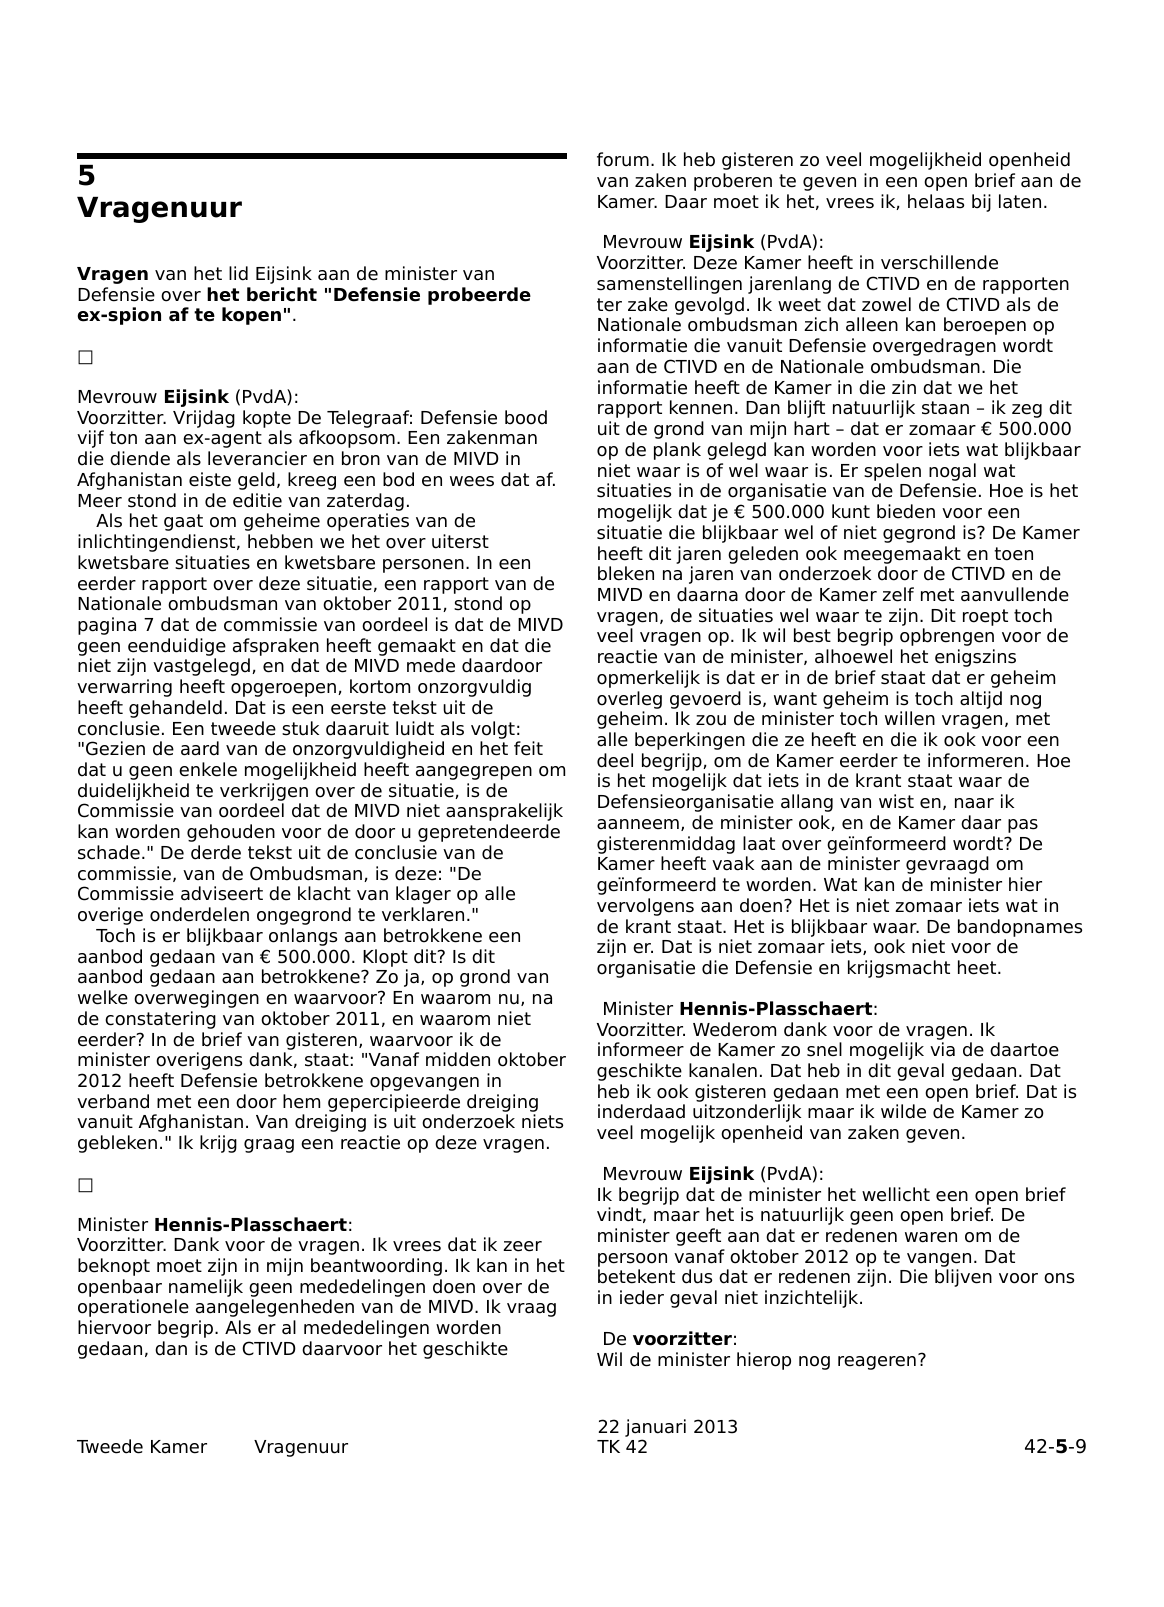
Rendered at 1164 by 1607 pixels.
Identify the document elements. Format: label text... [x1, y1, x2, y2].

text Minister Hennis-Plasschaert: [77, 1214, 567, 1235]
text Minister Hennis-Plasschaert: [596, 999, 1087, 1019]
text Voorzitter. Wederom dank voor de vragen. Ik informeer de Kamer zo snel mogelijk via de daartoe geschikte kanalen. Dat heb in dit geval gedaan. Dat heb ik ook gisteren gedaan met een open brief. Dat is inderdaad uitzonderlijk maar ik wilde de Kamer zo veel mogelijk openheid van zaken geven. [596, 1019, 1087, 1144]
text Voorzitter. Vrijdag kopte De Telegraaf: Defensie bood vijf ton aan ex-agent als afkoopsom. Een zakenman die diende als leverancier en bron van de MIVD in Afghanistan eiste geld, kreeg een bod en wees dat af. Meer stond in de editie van zaterdag. [77, 407, 567, 511]
text Mevrouw Eijsink (PvdA): [596, 1164, 1087, 1184]
text □ [77, 346, 567, 367]
text Vragen van het lid Eijsink aan de minister van Defensie over het bericht "Defensie probeerde ex-spion af te kopen". [77, 264, 567, 326]
text Toch is er blijkbaar onlangs aan betrokkene een aanbod gedaan van € 500.000. Klopt dit? Is dit aanbod gedaan aan betrokkene? Zo ja, op grond van welke overwegingen en waarvoor? En waarom nu, na de constatering van oktober 2011, en waarom niet eerder? In de brief van gisteren, waarvoor ik de minister overigens dank, staat: "Vanaf midden oktober 2012 heeft Defensie betrokkene opgevangen in verband met een door hem gepercipieerde dreiging vanuit Afghanistan. Van dreiging is uit onderzoek niets gebleken." Ik krijg graag een reactie op deze vragen. [77, 926, 567, 1154]
text Mevrouw Eijsink (PvdA): [77, 387, 567, 407]
text De voorzitter: [596, 1329, 1087, 1349]
text Wil de minister hierop nog reageren? [596, 1349, 1087, 1370]
text Mevrouw Eijsink (PvdA): [596, 232, 1087, 253]
text Voorzitter. Dank voor de vragen. Ik vrees dat ik zeer beknopt moet zijn in mijn beantwoording. Ik kan in het openbaar namelijk geen mededelingen doen over de operationele aangelegenheden van de MIVD. Ik vraag hiervoor begrip. Als er al mededelingen worden gedaan, dan is de CTIVD daarvoor het geschikte [77, 1235, 567, 1359]
text □ [77, 1174, 567, 1194]
text Voorzitter. Deze Kamer heeft in verschillende samenstellingen jarenlang de CTIVD en de rapporten ter zake gevolgd. Ik weet dat zowel de CTIVD als de Nationale ombudsman zich alleen kan beroepen op informatie die vanuit Defensie overgedragen wordt aan de CTIVD en de Nationale ombudsman. Die informatie heeft de Kamer in die zin dat we het rapport kennen. Dan blijft natuurlijk staan – ik zeg dit uit de grond van mijn hart – dat er zomaar € 500.000 op de plank gelegd kan worden voor iets wat blijkbaar niet waar is of wel waar is. Er spelen nogal wat situaties in de organisatie van de Defensie. Hoe is het mogelijk dat je € 500.000 kunt bieden voor een situatie die blijkbaar wel of niet gegrond is? De Kamer heeft dit jaren geleden ook meegemaakt en toen bleken na jaren van onderzoek door de CTIVD en de MIVD en daarna door de Kamer zelf met aanvullende vragen, de situaties wel waar te zijn. Dit roept toch veel vragen op. Ik wil best begrip opbrengen voor de reactie van de minister, alhoewel het enigszins opmerkelijk is dat er in de brief staat dat er geheim overleg gevoerd is, want geheim is toch altijd nog geheim. Ik zou de minister toch willen vragen, met alle beperkingen die ze heeft en die ik ook voor een deel begrijp, om de Kamer eerder te informeren. Hoe is het mogelijk dat iets in de krant staat waar de Defensieorganisatie allang van wist en, naar ik aanneem, de minister ook, en de Kamer daar pas gisterenmiddag laat over geïnformeerd wordt? De Kamer heeft vaak aan de minister gevraagd om geïnformeerd te worden. Wat kan de minister hier vervolgens aan doen? Het is niet zomaar iets wat in de krant staat. Het is blijkbaar waar. De bandopnames zijn er. Dat is niet zomaar iets, ook niet voor de organisatie die Defensie en krijgsmacht heet. [596, 253, 1087, 979]
text forum. Ik heb gisteren zo veel mogelijkheid openheid van zaken proberen te geven in een open brief aan de Kamer. Daar moet ik het, vrees ik, helaas bij laten. [596, 150, 1087, 212]
text Als het gaat om geheime operaties van de inlichtingendienst, hebben we het over uiterst kwetsbare situaties en kwetsbare personen. In een eerder rapport over deze situatie, een rapport van de Nationale ombudsman van oktober 2011, stond op pagina 7 dat de commissie van oordeel is dat de MIVD geen eenduidige afspraken heeft gemaakt en dat die niet zijn vastgelegd, en dat de MIVD mede daardoor verwarring heeft opgeroepen, kortom onzorgvuldig heeft gehandeld. Dat is een eerste tekst uit de conclusie. Een tweede stuk daaruit luidt als volgt: "Gezien de aard van de onzorgvuldigheid en het feit dat u geen enkele mogelijkheid heeft aangegrepen om duidelijkheid te verkrijgen over de situatie, is de Commissie van oordeel dat de MIVD niet aansprakelijk kan worden gehouden voor de door u gepretendeerde schade." De derde tekst uit de conclusie van de commissie, van de Ombudsman, is deze: "De Commissie adviseert de klacht van klager op alle overige onderdelen ongegrond te verklaren." [77, 511, 567, 926]
title 5 Vragenuur [77, 159, 567, 224]
text Ik begrijp dat de minister het wellicht een open brief vindt, maar het is natuurlijk geen open brief. De minister geeft aan dat er redenen waren om de persoon vanaf oktober 2012 op te vangen. Dat betekent dus dat er redenen zijn. Die blijven voor ons in ieder geval niet inzichtelijk. [596, 1184, 1087, 1309]
